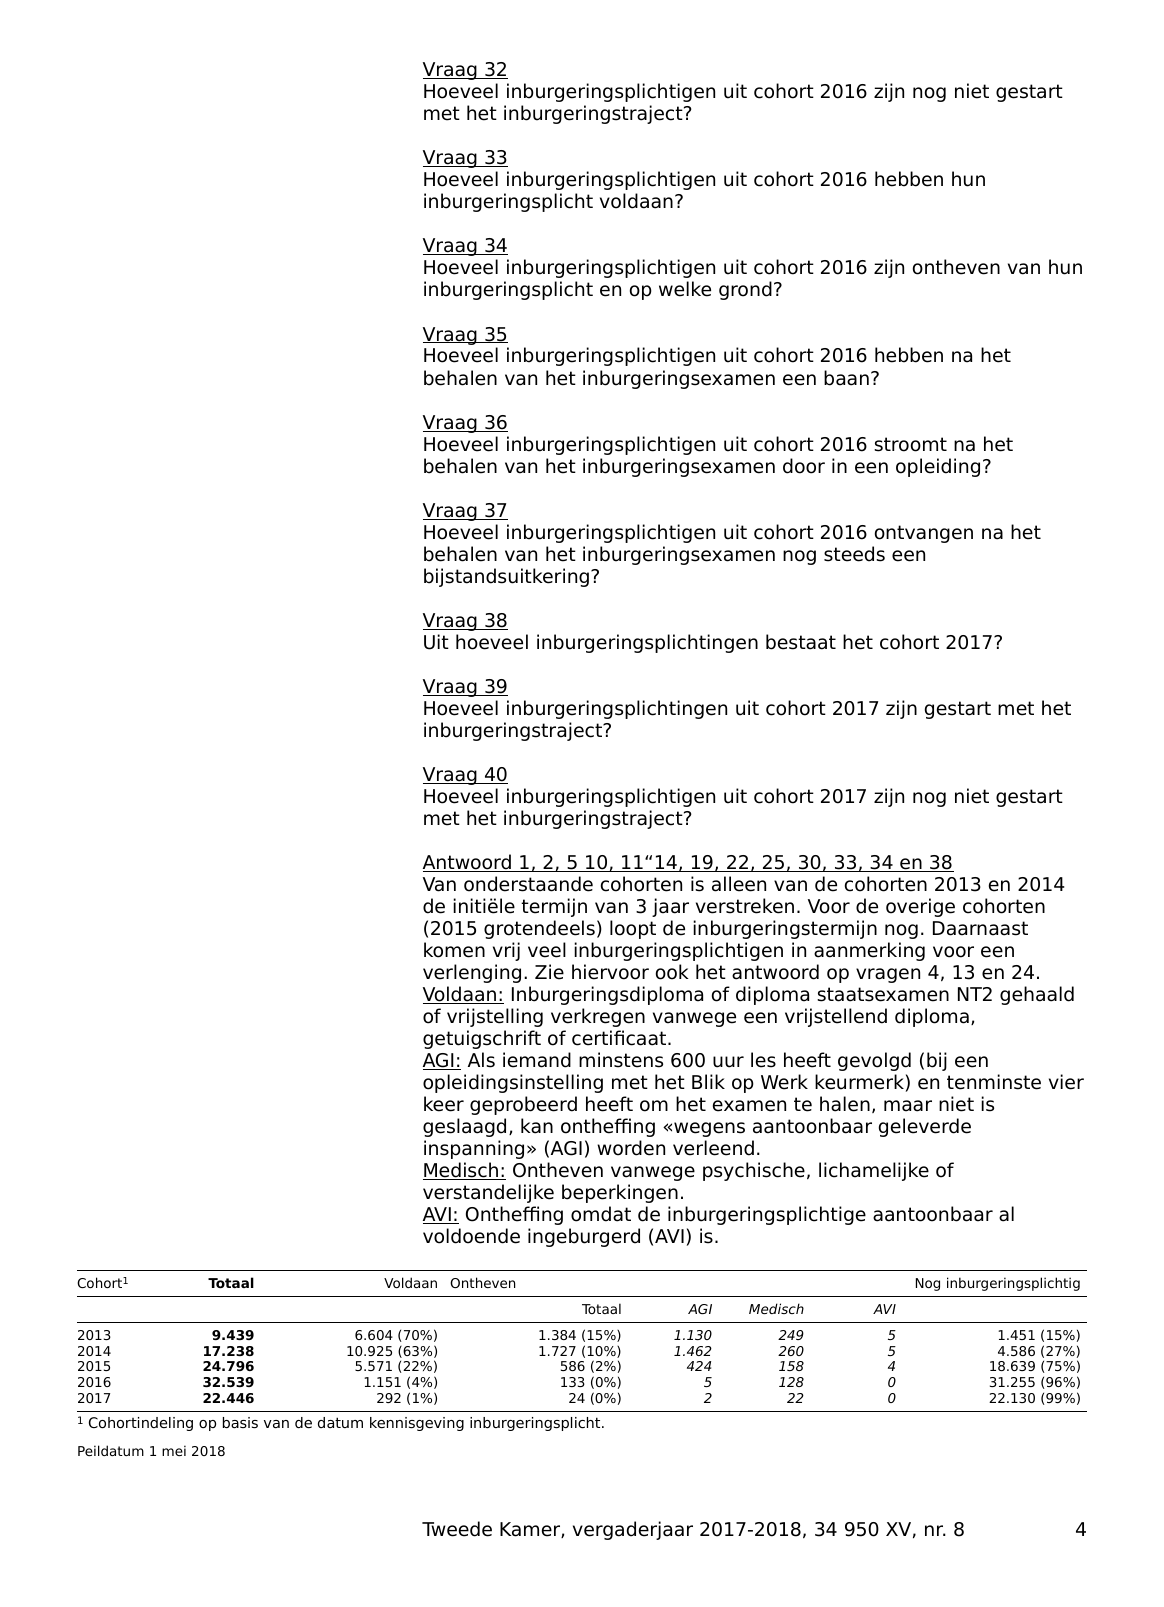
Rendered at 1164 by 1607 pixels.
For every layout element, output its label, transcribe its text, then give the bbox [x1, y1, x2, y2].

text Antwoord 1, 2, 5 10, 11“14, 19, 22, 25, 30, 33, 34 en 38 [422, 852, 1087, 874]
text Voldaan: Inburgeringsdiploma of diploma staatsexamen NT2 gehaald of vrijstelling verkregen vanwege een vrijstellend diploma, getuigschrift of certificaat. [422, 984, 1087, 1050]
table_cell 32.539 [169, 1375, 260, 1391]
table_cell 1.384 (15%) [444, 1323, 627, 1343]
table_cell [903, 1297, 1087, 1322]
table_header Nog inburgeringsplichtig [903, 1271, 1087, 1296]
table_cell AGI [628, 1297, 719, 1322]
table_cell 260 [719, 1344, 811, 1359]
table_cell 22 [719, 1391, 811, 1411]
table_cell 158 [719, 1359, 811, 1375]
table_cell 1.727 (10%) [444, 1344, 627, 1359]
table_cell 9.439 [169, 1323, 260, 1343]
table_cell 18.639 (75%) [903, 1359, 1087, 1375]
table_cell 133 (0%) [444, 1375, 627, 1391]
table_cell 1.151 (4%) [260, 1375, 444, 1391]
table_cell 10.925 (63%) [260, 1344, 444, 1359]
table_cell 2016 [77, 1375, 168, 1391]
table_cell 2013 [77, 1323, 168, 1343]
text Uit hoeveel inburgeringsplichtingen bestaat het cohort 2017? [422, 632, 1087, 654]
text Hoeveel inburgeringsplichtigen uit cohort 2017 zijn nog niet gestart met het inburgeringstraject? [422, 786, 1087, 830]
text Vraag 36 [422, 412, 1087, 433]
text Vraag 34 [422, 235, 1087, 257]
table_header Cohort1 [77, 1271, 168, 1296]
text Vraag 32 [422, 59, 1087, 81]
table_cell 4.586 (27%) [903, 1344, 1087, 1359]
text Hoeveel inburgeringsplichtigen uit cohort 2016 hebben na het behalen van het inburgeringsexamen een baan? [422, 345, 1087, 389]
table_cell 1.130 [628, 1323, 719, 1343]
table_cell 128 [719, 1375, 811, 1391]
table_cell 424 [628, 1359, 719, 1375]
table_cell 5 [811, 1344, 903, 1359]
table_cell 5 [811, 1323, 903, 1343]
table_cell 17.238 [169, 1344, 260, 1359]
table_cell [169, 1297, 260, 1322]
table_cell 2015 [77, 1359, 168, 1375]
table_cell 249 [719, 1323, 811, 1343]
table_cell 22.446 [169, 1391, 260, 1411]
table_cell 2 [628, 1391, 719, 1411]
text AGI: Als iemand minstens 600 uur les heeft gevolgd (bij een opleidingsinstelling met het Blik op Werk keurmerk) en tenminste vier keer geprobeerd heeft om het examen te halen, maar niet is geslaagd, kan ontheffing «wegens aantoonbaar geleverde inspanning» (AGI) worden verleend. [422, 1050, 1087, 1160]
table_cell 5.571 (22%) [260, 1359, 444, 1375]
table_header Voldaan [260, 1271, 444, 1296]
text Hoeveel inburgeringsplichtingen uit cohort 2017 zijn gestart met het inburgeringstraject? [422, 698, 1087, 742]
table_cell Totaal [444, 1297, 627, 1322]
text Vraag 38 [422, 610, 1087, 632]
text Vraag 40 [422, 764, 1087, 786]
table_cell 0 [811, 1375, 903, 1391]
table_cell 31.255 (96%) [903, 1375, 1087, 1391]
text Hoeveel inburgeringsplichtigen uit cohort 2016 zijn ontheven van hun inburgeringsplicht en op welke grond? [422, 257, 1087, 301]
table_cell 1.462 [628, 1344, 719, 1359]
text Hoeveel inburgeringsplichtigen uit cohort 2016 stroomt na het behalen van het inburgeringsexamen door in een opleiding? [422, 433, 1087, 477]
text Vraag 39 [422, 676, 1087, 698]
text Vraag 37 [422, 500, 1087, 522]
text Vraag 35 [422, 323, 1087, 345]
table_cell 5 [628, 1375, 719, 1391]
text Hoeveel inburgeringsplichtigen uit cohort 2016 ontvangen na het behalen van het inburgeringsexamen nog steeds een bijstandsuitkering? [422, 522, 1087, 588]
table_cell [77, 1297, 168, 1322]
table_cell 6.604 (70%) [260, 1323, 444, 1343]
table_header Totaal [169, 1271, 260, 1296]
text Vraag 33 [422, 147, 1087, 169]
table_cell 292 (1%) [260, 1391, 444, 1411]
table_cell [260, 1297, 444, 1322]
table_cell 24 (0%) [444, 1391, 627, 1411]
table_cell 1 Cohortindeling op basis van de datum kennisgeving inburgeringsplicht. Peildatum 1 mei 2018 [77, 1412, 1087, 1459]
table_cell 24.796 [169, 1359, 260, 1375]
table_cell 2017 [77, 1391, 168, 1411]
table_header Ontheven [444, 1271, 903, 1296]
table_cell 2014 [77, 1344, 168, 1359]
text AVI: Ontheffing omdat de inburgeringsplichtige aantoonbaar al voldoende ingeburgerd (AVI) is. [422, 1204, 1087, 1248]
table_cell 586 (2%) [444, 1359, 627, 1375]
table_cell 22.130 (99%) [903, 1391, 1087, 1411]
table_cell AVI [811, 1297, 903, 1322]
text Medisch: Ontheven vanwege psychische, lichamelijke of verstandelijke beperkingen. [422, 1160, 1087, 1204]
text Van onderstaande cohorten is alleen van de cohorten 2013 en 2014 de initiële termijn van 3 jaar verstreken. Voor de overige cohorten (2015 grotendeels) loopt de inburgeringstermijn nog. Daarnaast komen vrij veel inburgeringsplichtigen in aanmerking voor een verlenging. Zie hiervoor ook het antwoord op vragen 4, 13 en 24. [422, 874, 1087, 984]
table_cell Medisch [719, 1297, 811, 1322]
text Hoeveel inburgeringsplichtigen uit cohort 2016 zijn nog niet gestart met het inburgeringstraject? [422, 81, 1087, 125]
table_cell 4 [811, 1359, 903, 1375]
text Hoeveel inburgeringsplichtigen uit cohort 2016 hebben hun inburgeringsplicht voldaan? [422, 169, 1087, 213]
table_cell 0 [811, 1391, 903, 1411]
table_cell 1.451 (15%) [903, 1323, 1087, 1343]
